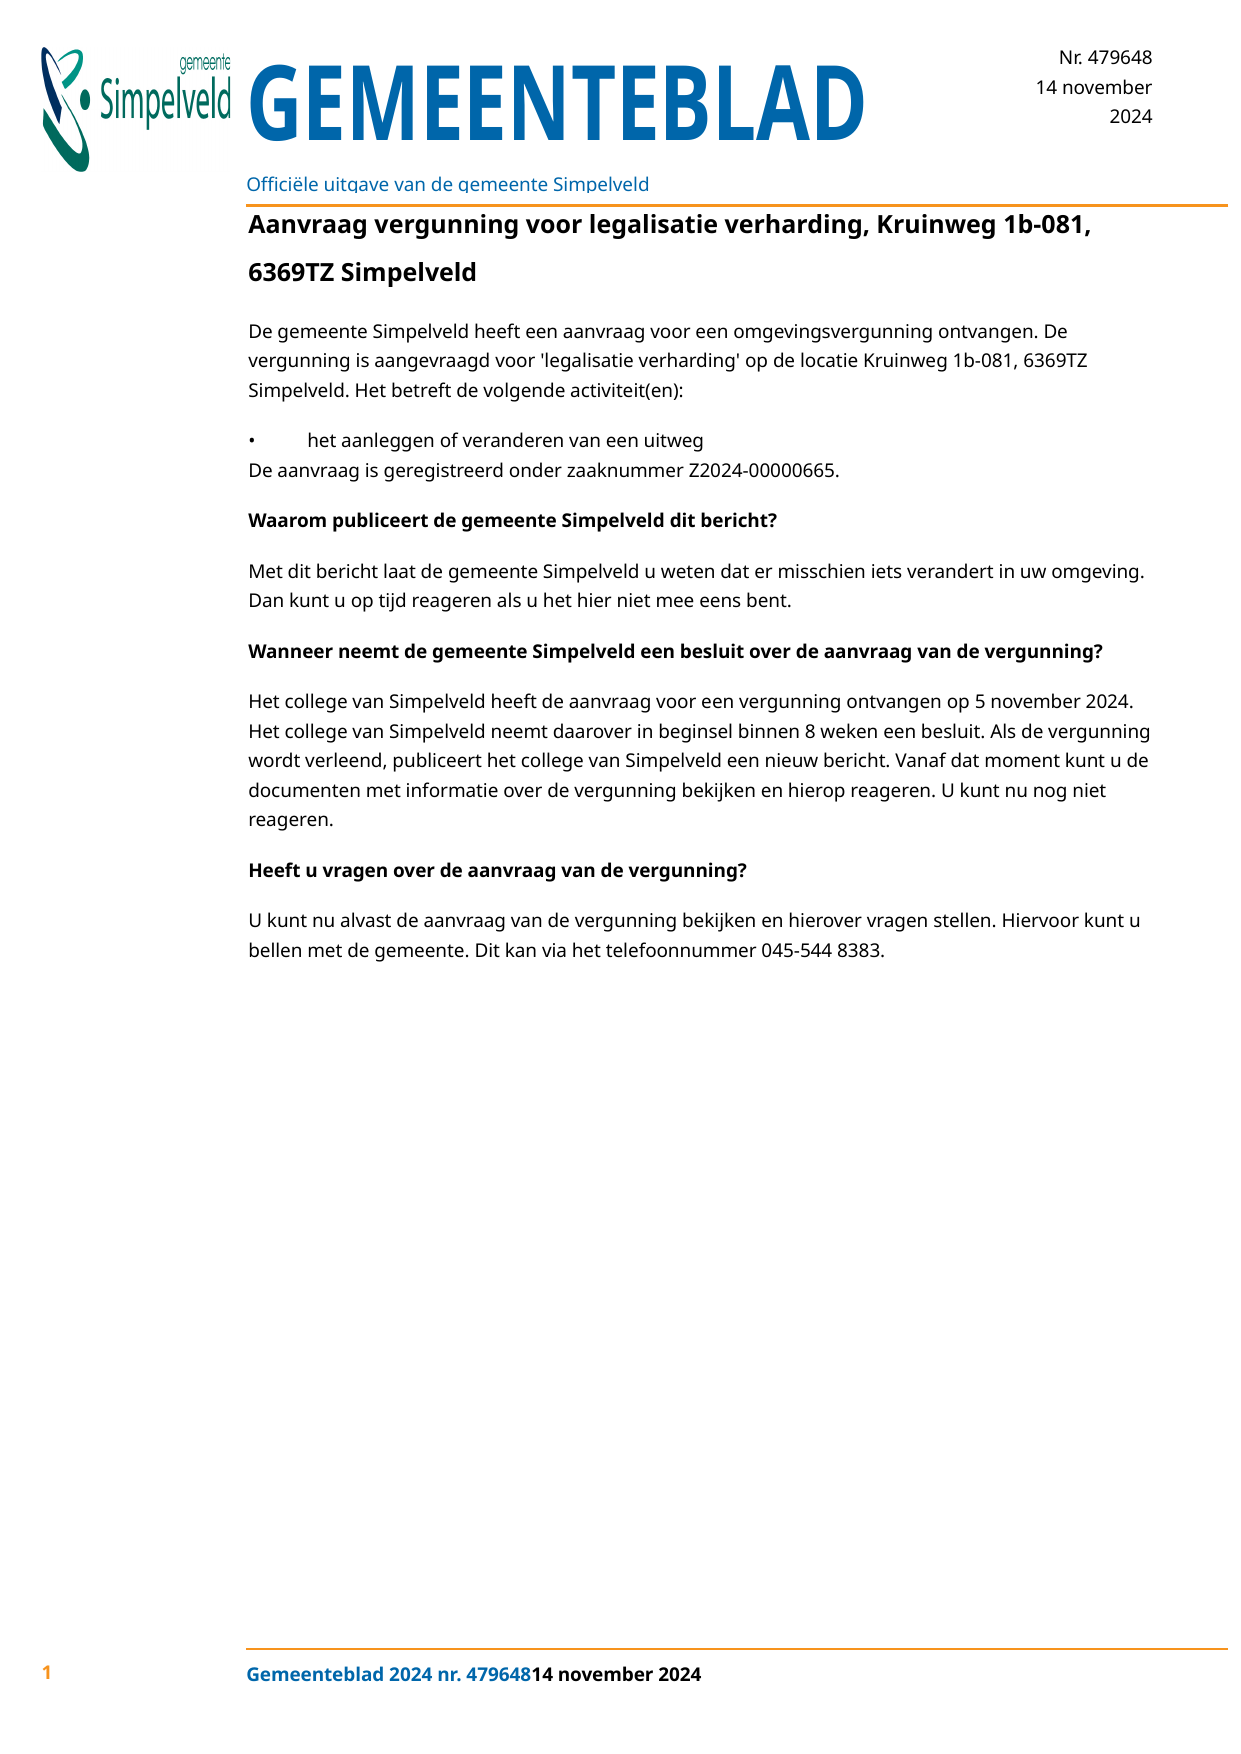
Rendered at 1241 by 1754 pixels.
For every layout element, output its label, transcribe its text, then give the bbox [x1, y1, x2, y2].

picture [41, 47, 231, 172]
text Aanvraag vergunning voor legalisatie verharding, Kruinweg 1b-081, 6369TZ Simpelveld [248, 207, 1152, 288]
text Waarom publiceert de gemeente Simpelveld dit bericht? [248, 507, 1152, 533]
text De gemeente Simpelveld heeft een aanvraag voor een omgevingsvergunning ontvangen. De vergunning is aangevraagd voor 'legalisatie verharding' op de locatie Kruinweg 1b-081, 6369TZ Simpelveld. Het betreft de volgende activiteit(en): [248, 318, 1152, 403]
text Heeft u vragen over de aanvraag van de vergunning? [248, 857, 1152, 883]
list het aanleggen of veranderen van een uitweg [248, 427, 1152, 453]
text Met dit bericht laat de gemeente Simpelveld u weten dat er misschien iets verandert in uw omgeving. Dan kunt u op tijd reageren als u het hier niet mee eens bent. [248, 558, 1152, 613]
text Het college van Simpelveld heeft de aanvraag voor een vergunning ontvangen op 5 november 2024. Het college van Simpelveld neemt daarover in beginsel binnen 8 weken een besluit. Als de vergunning wordt verleend, publiceert het college van Simpelveld een nieuw bericht. Vanaf dat moment kunt u de documenten met informatie over de vergunning bekijken en hierop reageren. U kunt nu nog niet reageren. [248, 688, 1152, 832]
text U kunt nu alvast de aanvraag van de vergunning bekijken en hierover vragen stellen. Hiervoor kunt u bellen met de gemeente. Dit kan via het telefoonnummer 045-544 8383. [248, 907, 1152, 963]
text De aanvraag is geregistreerd onder zaaknummer Z2024-00000665. [248, 457, 1152, 483]
text Wanneer neemt de gemeente Simpelveld een besluit over de aanvraag van de vergunning? [248, 638, 1152, 664]
